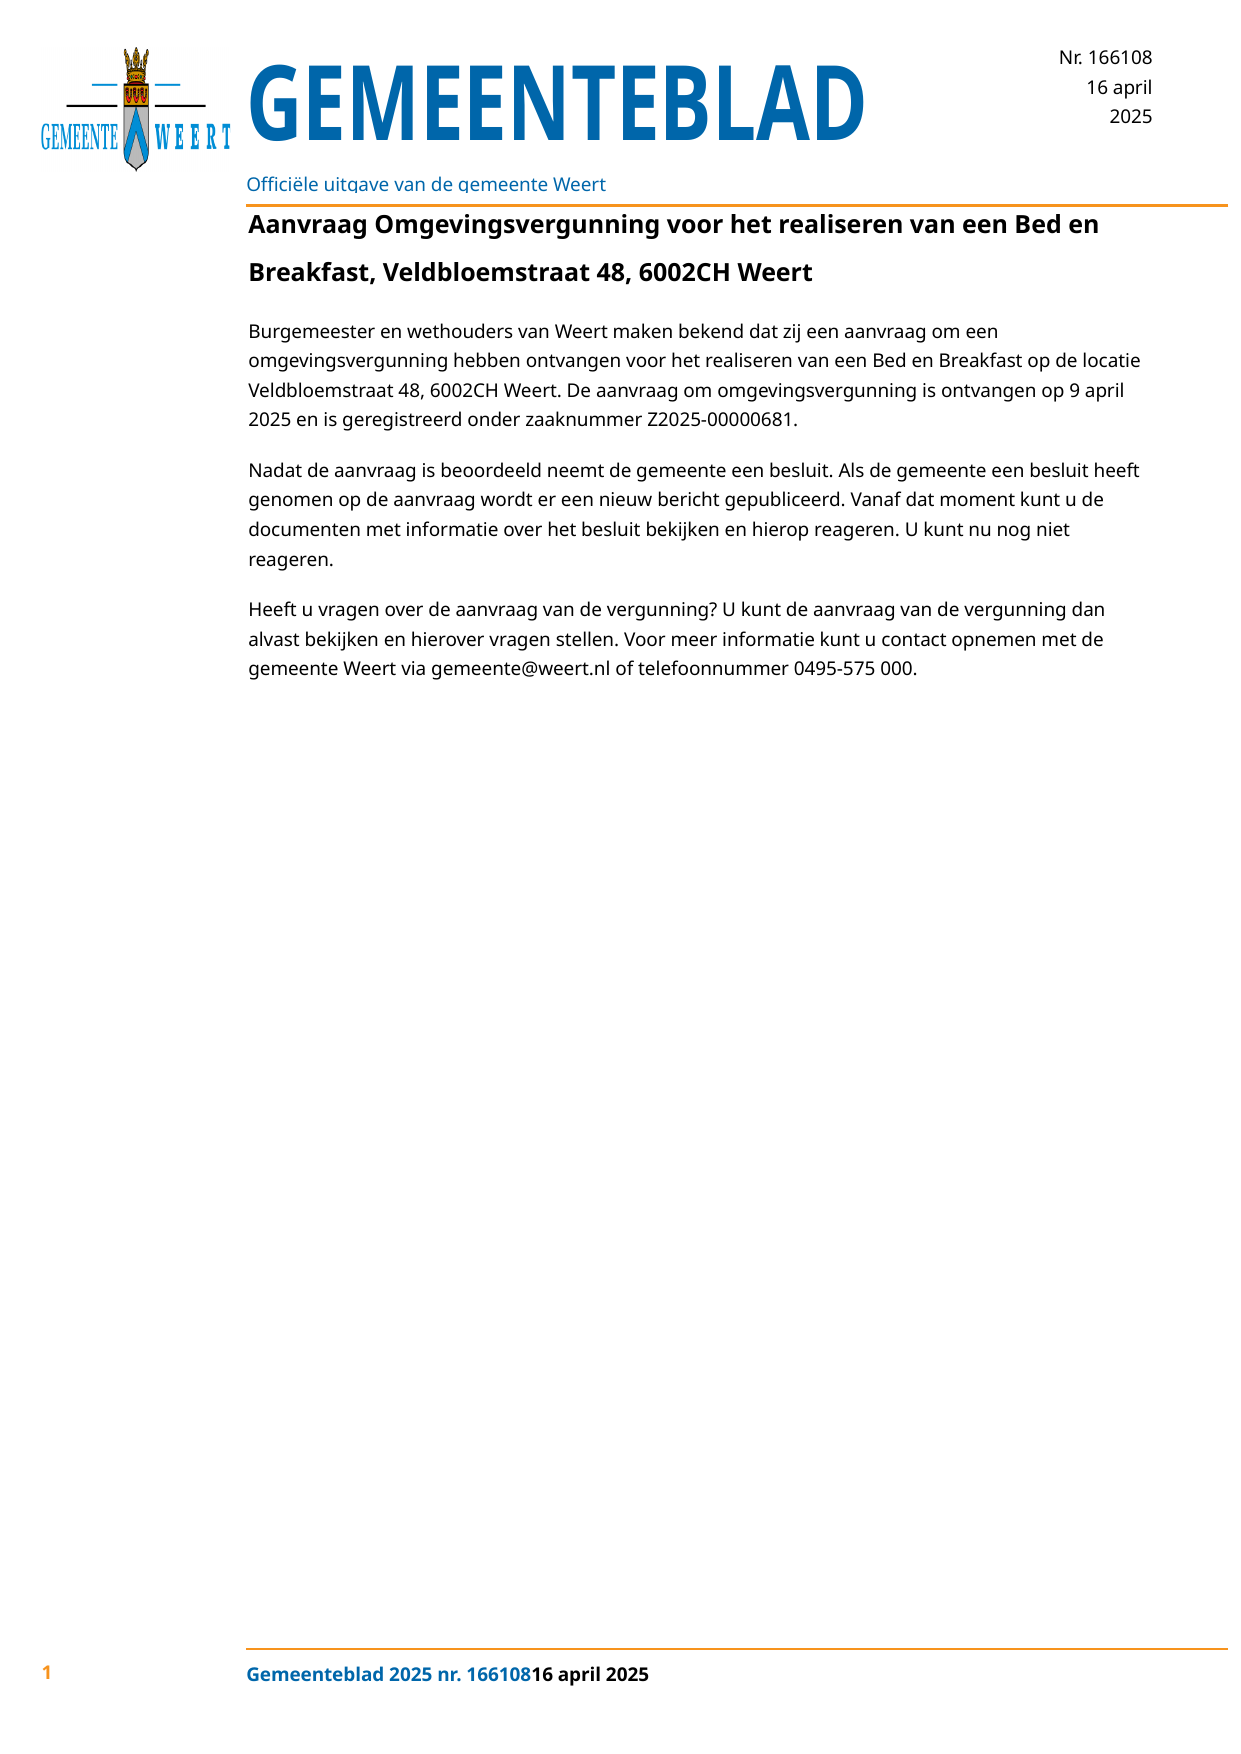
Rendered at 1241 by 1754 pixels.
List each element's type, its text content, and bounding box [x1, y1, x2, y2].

text Heeft u vragen over de aanvraag van de vergunning? U kunt de aanvraag van de vergunning dan alvast bekijken en hierover vragen stellen. Voor meer informatie kunt u contact opnemen met de gemeente Weert via gemeente@weert.nl of telefoonnummer 0495-575 000. [248, 596, 1152, 681]
text Burgemeester en wethouders van Weert maken bekend dat zij een aanvraag om een omgevingsvergunning hebben ontvangen voor het realiseren van een Bed en Breakfast op de locatie Veldbloemstraat 48, 6002CH Weert. De aanvraag om omgevingsvergunning is ontvangen op 9 april 2025 en is geregistreerd onder zaaknummer Z2025-00000681. [248, 318, 1152, 432]
text Nadat de aanvraag is beoordeeld neemt de gemeente een besluit. Als de gemeente een besluit heeft genomen op de aanvraag wordt er een nieuw bericht gepubliceerd. Vanaf dat moment kunt u de documenten met informatie over het besluit bekijken en hierop reageren. U kunt nu nog niet reageren. [248, 457, 1152, 572]
picture [41, 47, 231, 172]
text Aanvraag Omgevingsvergunning voor het realiseren van een Bed en Breakfast, Veldbloemstraat 48, 6002CH Weert [248, 207, 1152, 288]
